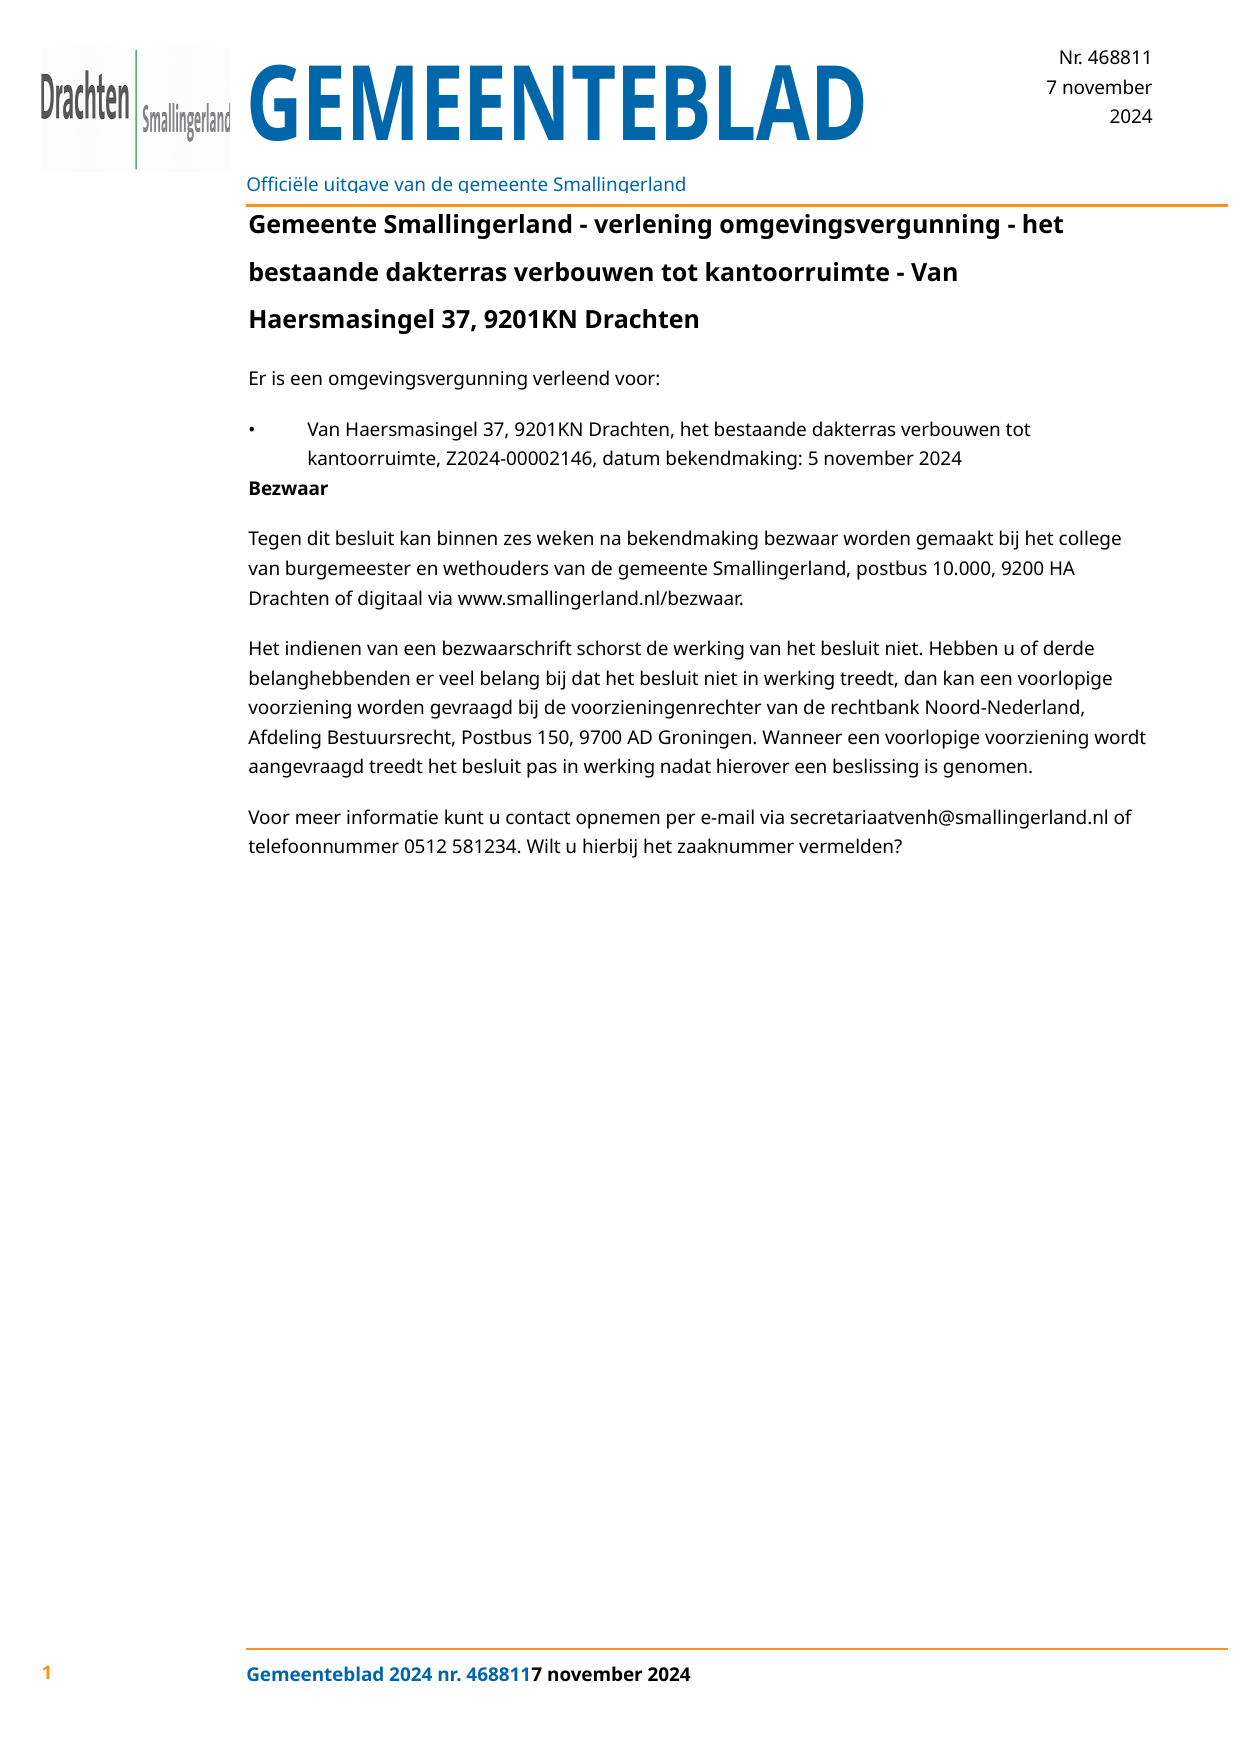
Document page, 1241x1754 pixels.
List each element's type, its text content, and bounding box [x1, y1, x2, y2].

text Bezwaar [248, 475, 1152, 501]
text Gemeente Smallingerland - verlening omgevingsvergunning - het bestaande dakterras verbouwen tot kantoorruimte - Van Haersmasingel 37, 9201KN Drachten [248, 207, 1152, 336]
text Voor meer informatie kunt u contact opnemen per e-mail via secretariaatvenh@smallingerland.nl of telefoonnummer 0512 581234. Wilt u hierbij het zaaknummer vermelden? [248, 804, 1152, 859]
text Er is een omgevingsvergunning verleend voor: [248, 366, 1152, 391]
text Tegen dit besluit kan binnen zes weken na bekendmaking bezwaar worden gemaakt bij het college van burgemeester en wethouders van de gemeente Smallingerland, postbus 10.000, 9200 HA Drachten of digitaal via www.smallingerland.nl/bezwaar. [248, 526, 1152, 610]
picture [41, 47, 231, 172]
list Van Haersmasingel 37, 9201KN Drachten, het bestaande dakterras verbouwen tot kantoorruimte, Z2024-00002146, datum bekendmaking: 5 november 2024 [248, 416, 1152, 471]
text Het indienen van een bezwaarschrift schorst de werking van het besluit niet. Hebben u of derde belanghebbenden er veel belang bij dat het besluit niet in werking treedt, dan kan een voorlopige voorziening worden gevraagd bij de voorzieningenrechter van de rechtbank Noord-Nederland, Afdeling Bestuursrecht, Postbus 150, 9700 AD Groningen. Wanneer een voorlopige voorziening wordt aangevraagd treedt het besluit pas in werking nadat hierover een beslissing is genomen. [248, 635, 1152, 779]
